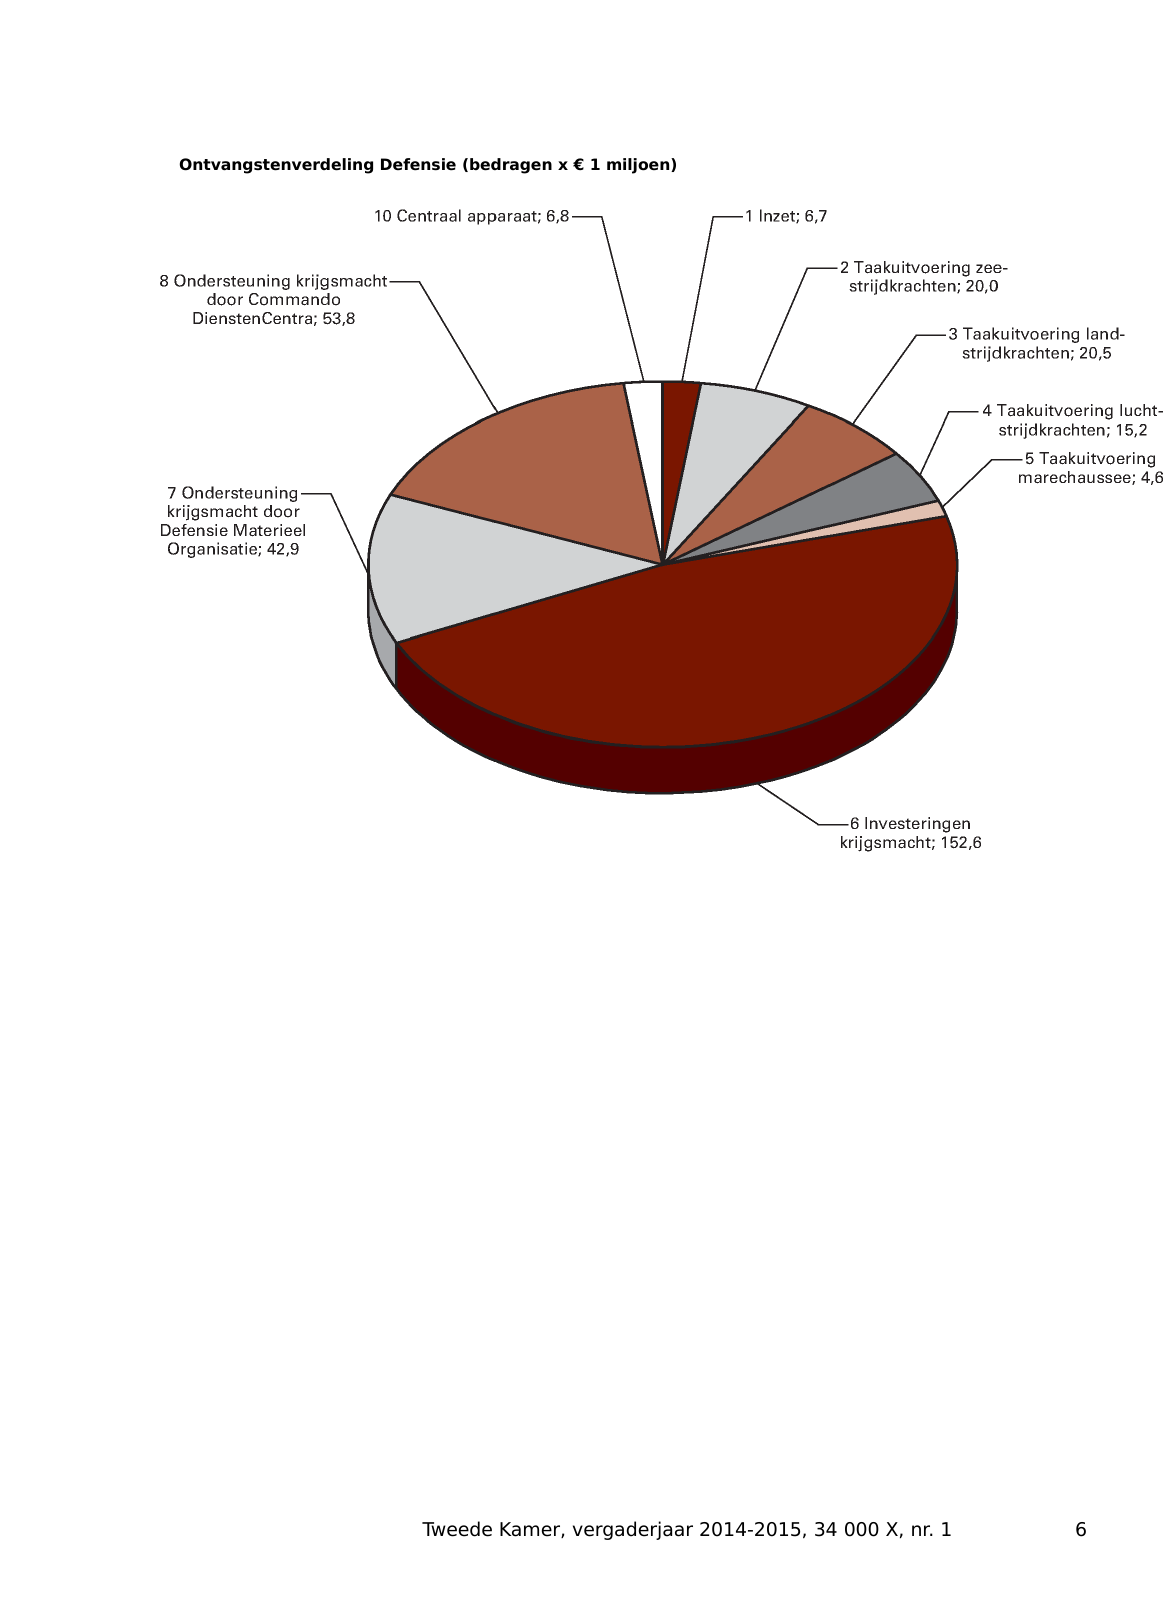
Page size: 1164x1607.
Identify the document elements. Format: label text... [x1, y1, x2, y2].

text Ontvangstenverdeling Defensie (bedragen x € 1 miljoen) [159, 156, 1163, 174]
picture [159, 207, 1164, 852]
